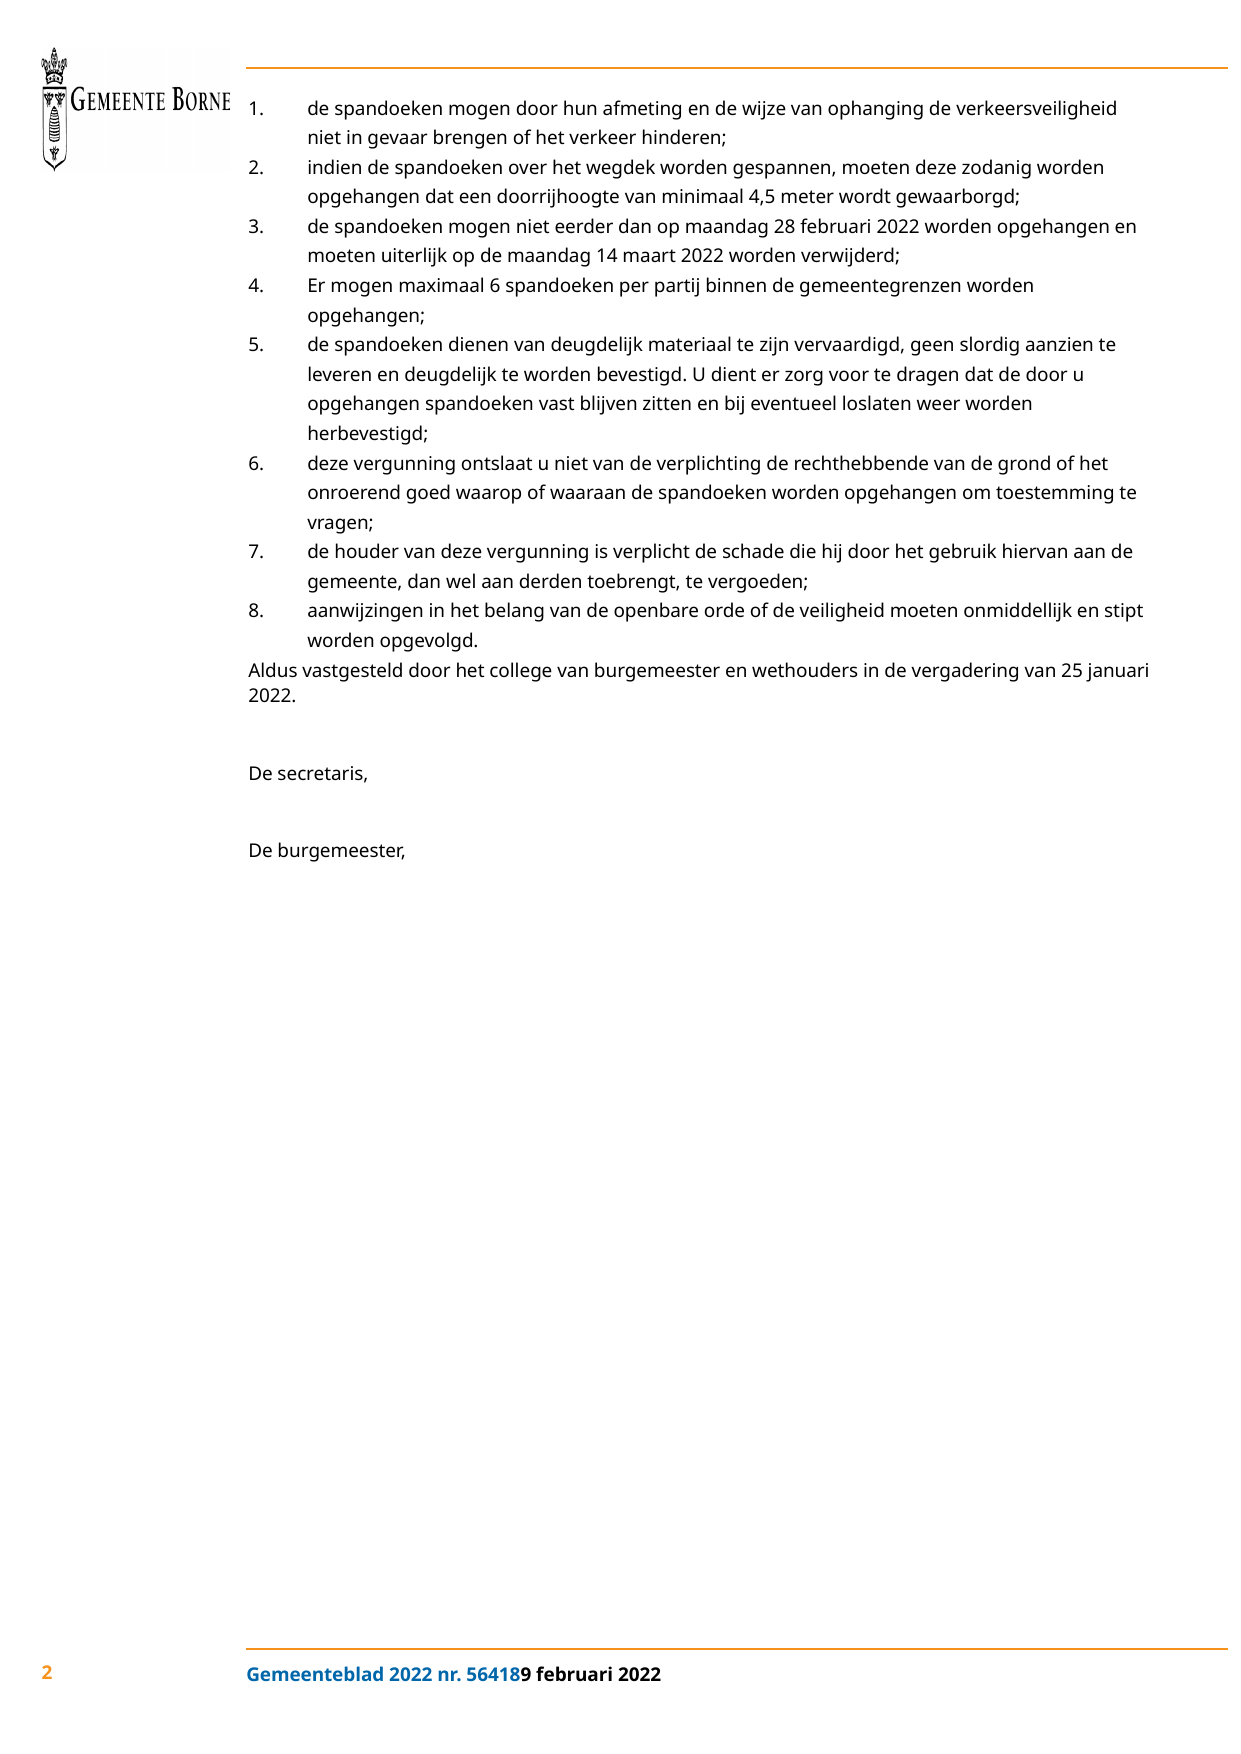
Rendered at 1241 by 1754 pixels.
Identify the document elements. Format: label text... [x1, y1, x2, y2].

list indien de spandoeken over het wegdek worden gespannen, moeten deze zodanig worden opgehangen dat een doorrijhoogte van minimaal 4,5 meter wordt gewaarborgd; [248, 154, 1152, 209]
list de spandoeken mogen niet eerder dan op maandag 28 februari 2022 worden opgehangen en moeten uiterlijk op de maandag 14 maart 2022 worden verwijderd; [248, 213, 1152, 268]
text De secretaris, [248, 760, 1152, 786]
text De burgemeester, [248, 837, 1152, 863]
list aanwijzingen in het belang van de openbare orde of de veiligheid moeten onmiddellijk en stipt worden opgevolgd. [248, 598, 1152, 653]
text Aldus vastgesteld door het college van burgemeester en wethouders in de vergadering van 25 januari 2022. [248, 657, 1152, 708]
list de spandoeken mogen door hun afmeting en de wijze van ophanging de verkeersveiligheid niet in gevaar brengen of het verkeer hinderen; [248, 95, 1152, 150]
list de houder van deze vergunning is verplicht de schade die hij door het gebruik hiervan aan de gemeente, dan wel aan derden toebrengt, te vergoeden; [248, 538, 1152, 594]
picture [41, 47, 231, 172]
list Er mogen maximaal 6 spandoeken per partij binnen de gemeentegrenzen worden opgehangen; [248, 272, 1152, 328]
list deze vergunning ontslaat u niet van de verplichting de rechthebbende van de grond of het onroerend goed waarop of waaraan de spandoeken worden opgehangen om toestemming te vragen; [248, 450, 1152, 535]
list de spandoeken dienen van deugdelijk materiaal te zijn vervaardigd, geen slordig aanzien te leveren en deugdelijk te worden bevestigd. U dient er zorg voor te dragen dat de door u opgehangen spandoeken vast blijven zitten en bij eventueel loslaten weer worden herbevestigd; [248, 331, 1152, 446]
